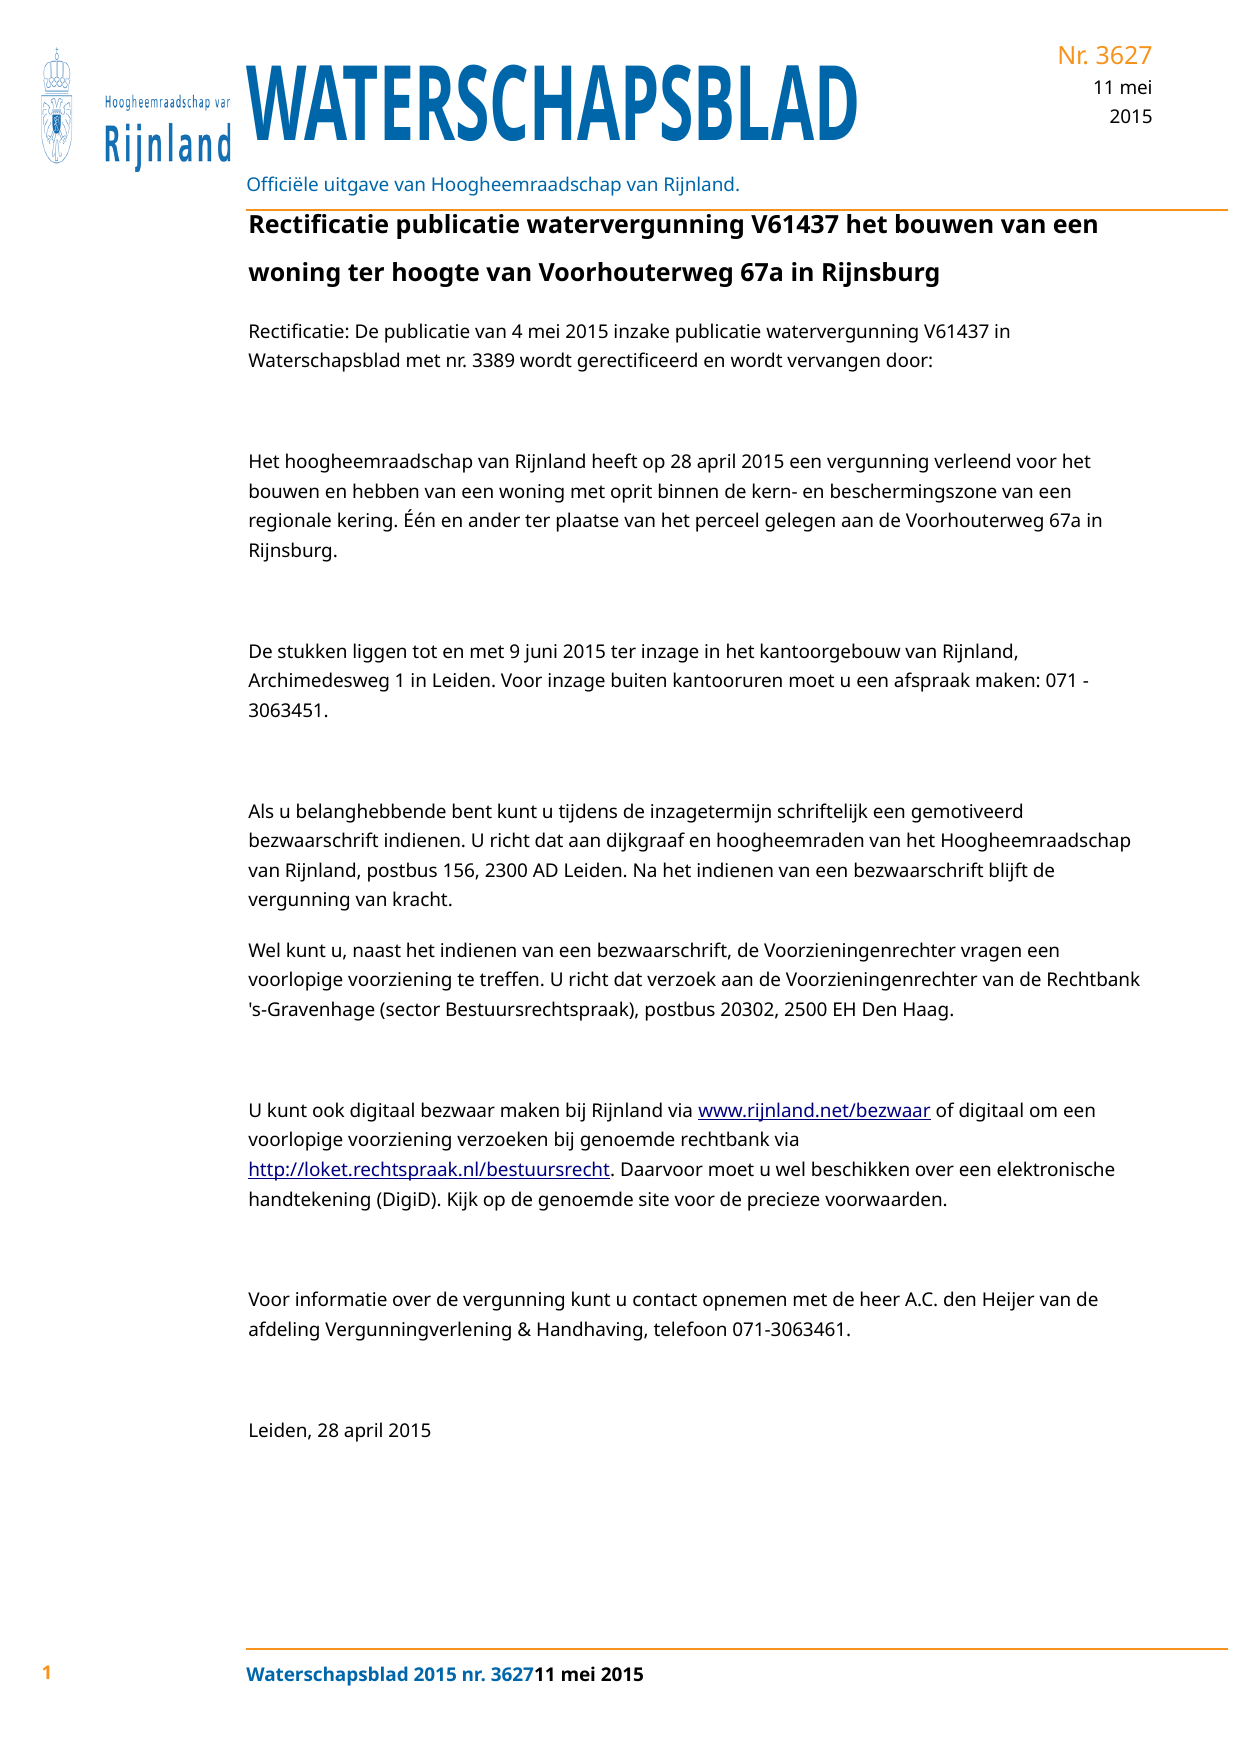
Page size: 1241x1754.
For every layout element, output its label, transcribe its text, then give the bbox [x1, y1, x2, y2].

text Als u belanghebbende bent kunt u tijdens de inzagetermijn schriftelijk een gemotiveerd bezwaarschrift indienen. U richt dat aan dijkgraaf en hoogheemraden van het Hoogheemraadschap van Rijnland, postbus 156, 2300 AD Leiden. Na het indienen van een bezwaarschrift blijft de vergunning van kracht. [248, 798, 1152, 912]
text Leiden, 28 april 2015 [248, 1417, 1152, 1443]
text Het hoogheemraadschap van Rijnland heeft op 28 april 2015 een vergunning verleend voor het bouwen en hebben van een woning met oprit binnen de kern- en beschermingszone van een regionale kering. Één en ander ter plaatse van het perceel gelegen aan de Voorhouterweg 67a in Rijnsburg. [248, 448, 1152, 563]
text Rectificatie: De publicatie van 4 mei 2015 inzake publicatie watervergunning V61437 in Waterschapsblad met nr. 3389 wordt gerectificeerd en wordt vervangen door: [248, 318, 1152, 373]
picture [41, 47, 231, 172]
text U kunt ook digitaal bezwaar maken bij Rijnland via www.rijnland.net/bezwaar of digitaal om een voorlopige voorziening verzoeken bij genoemde rechtbank via http://loket.rechtspraak.nl/bestuursrecht. Daarvoor moet u wel beschikken over een elektronische handtekening (DigiD). Kijk op de genoemde site voor de precieze voorwaarden. [248, 1097, 1152, 1212]
text Rectificatie publicatie watervergunning V61437 het bouwen van een woning ter hoogte van Voorhouterweg 67a in Rijnsburg [248, 211, 1152, 288]
text De stukken liggen tot en met 9 juni 2015 ter inzage in het kantoorgebouw van Rijnland, Archimedesweg 1 in Leiden. Voor inzage buiten kantooruren moet u een afspraak maken: 071 - 3063451. [248, 638, 1152, 723]
text Wel kunt u, naast het indienen van een bezwaarschrift, de Voorzieningenrechter vragen een voorlopige voorziening te treffen. U richt dat verzoek aan de Voorzieningenrechter van de Rechtbank 's-Gravenhage (sector Bestuursrechtspraak), postbus 20302, 2500 EH Den Haag. [248, 937, 1152, 1022]
text Voor informatie over de vergunning kunt u contact opnemen met de heer A.C. den Heijer van de afdeling Vergunningverlening & Handhaving, telefoon 071-3063461. [248, 1287, 1152, 1342]
